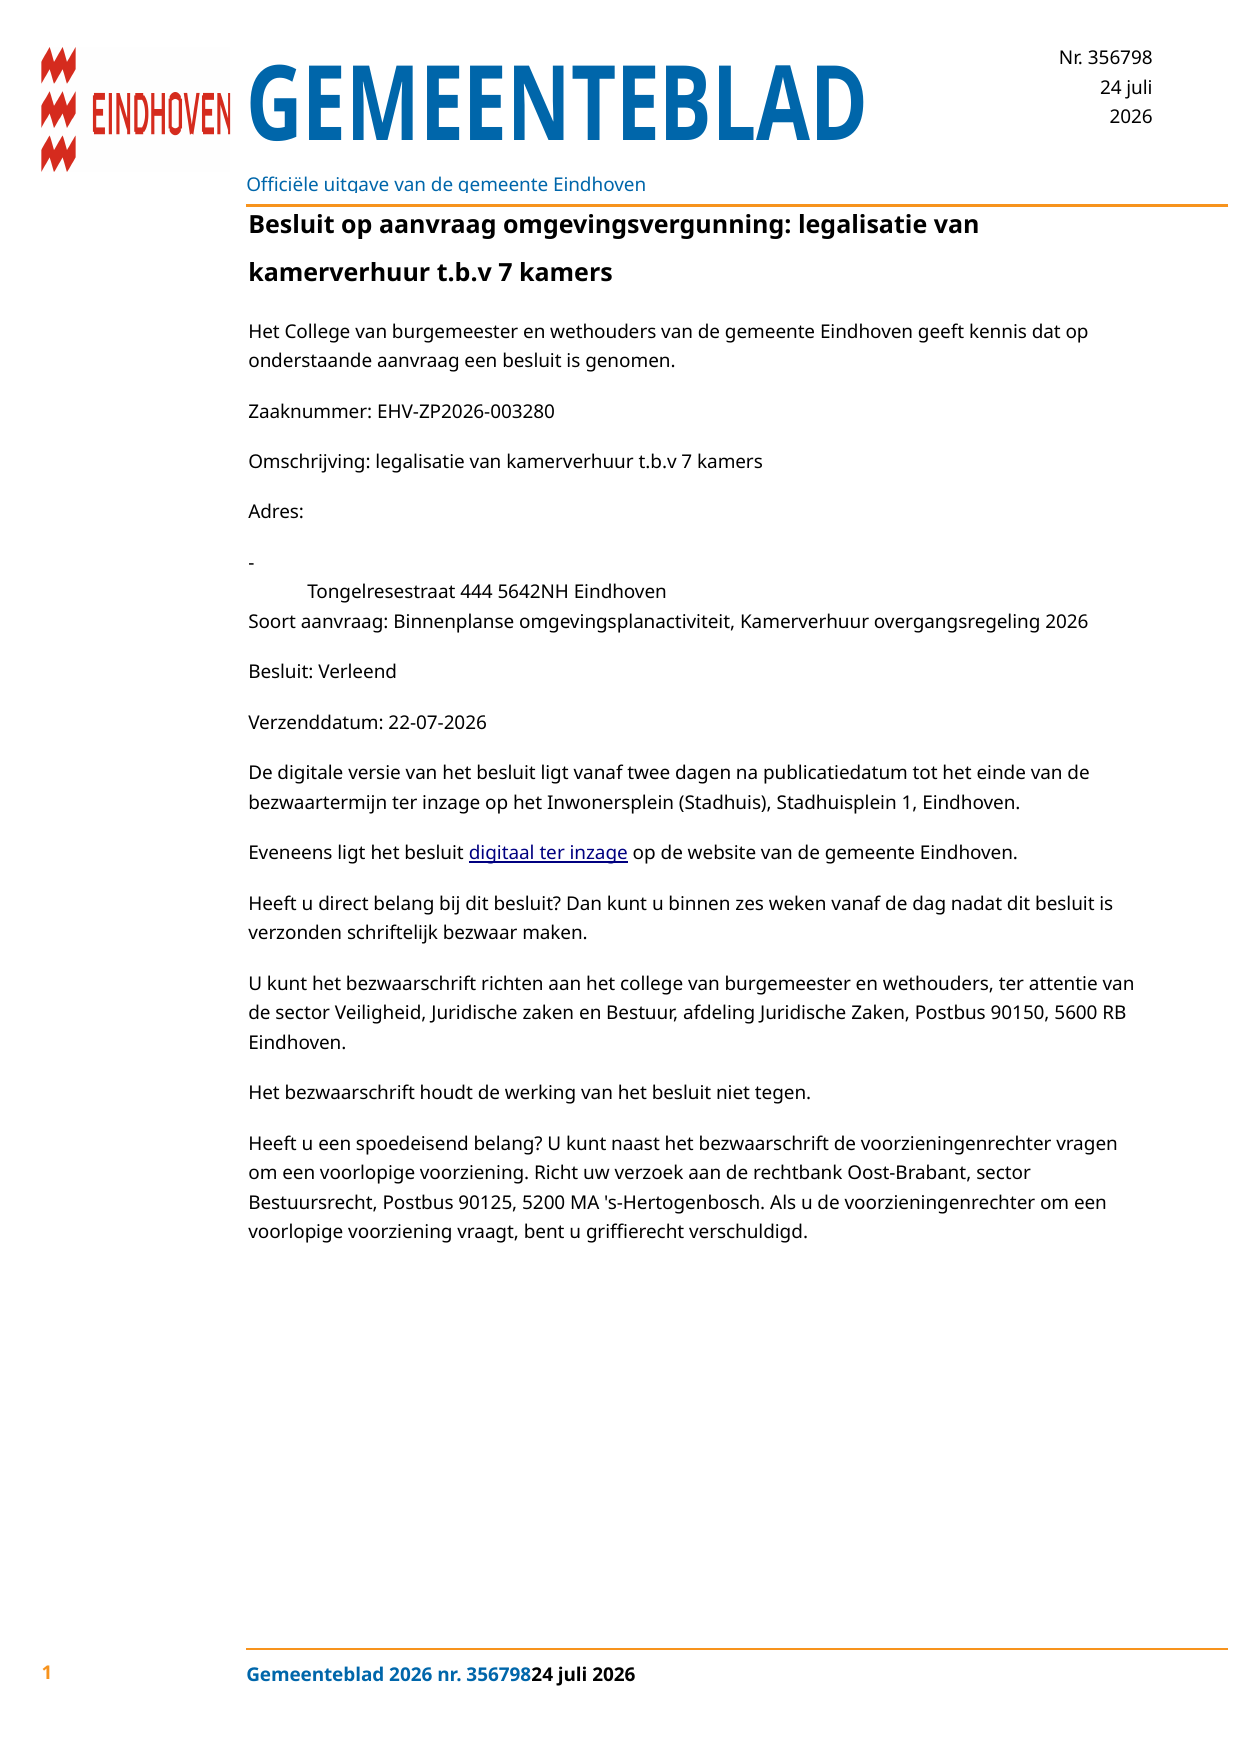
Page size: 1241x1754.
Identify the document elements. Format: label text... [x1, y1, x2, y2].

text U kunt het bezwaarschrift richten aan het college van burgemeester en wethouders, ter attentie van de sector Veiligheid, Juridische zaken en Bestuur, afdeling Juridische Zaken, Postbus 90150, 5600 RB Eindhoven. [248, 970, 1152, 1055]
text Adres: [248, 499, 1152, 524]
text De digitale versie van het besluit ligt vanaf twee dagen na publicatiedatum tot het einde van de bezwaartermijn ter inzage op het Inwonersplein (Stadhuis), Stadhuisplein 1, Eindhoven. [248, 759, 1152, 815]
text Besluit: Verleend [248, 659, 1152, 684]
text Eveneens ligt het besluit digitaal ter inzage op de website van de gemeente Eindhoven. [248, 839, 1152, 865]
text Omschrijving: legalisatie van kamerverhuur t.b.v 7 kamers [248, 448, 1152, 474]
text Besluit op aanvraag omgevingsvergunning: legalisatie van kamerverhuur t.b.v 7 kamers [248, 207, 1152, 288]
picture [41, 47, 231, 172]
text Heeft u direct belang bij dit besluit? Dan kunt u binnen zes weken vanaf de dag nadat dit besluit is verzonden schriftelijk bezwaar maken. [248, 890, 1152, 945]
text Soort aanvraag: Binnenplanse omgevingsplanactiviteit, Kamerverhuur overgangsregeling 2026 [248, 608, 1152, 634]
text Het College van burgemeester en wethouders van de gemeente Eindhoven geeft kennis dat op onderstaande aanvraag een besluit is genomen. [248, 318, 1152, 373]
text Verzenddatum: 22-07-2026 [248, 709, 1152, 735]
text Het bezwaarschrift houdt de werking van het besluit niet tegen. [248, 1079, 1152, 1105]
text Heeft u een spoedeisend belang? U kunt naast het bezwaarschrift de voorzieningenrechter vragen om een voorlopige voorziening. Richt uw verzoek aan de rechtbank Oost-Brabant, sector Bestuursrecht, Postbus 90125, 5200 MA 's-Hertogenbosch. Als u de voorzieningenrechter om een voorlopige voorziening vraagt, bent u griffierecht verschuldigd. [248, 1130, 1152, 1244]
text Zaaknummer: EHV-ZP2026-003280 [248, 398, 1152, 424]
list Tongelresestraat 444 5642NH Eindhoven [248, 579, 1152, 604]
